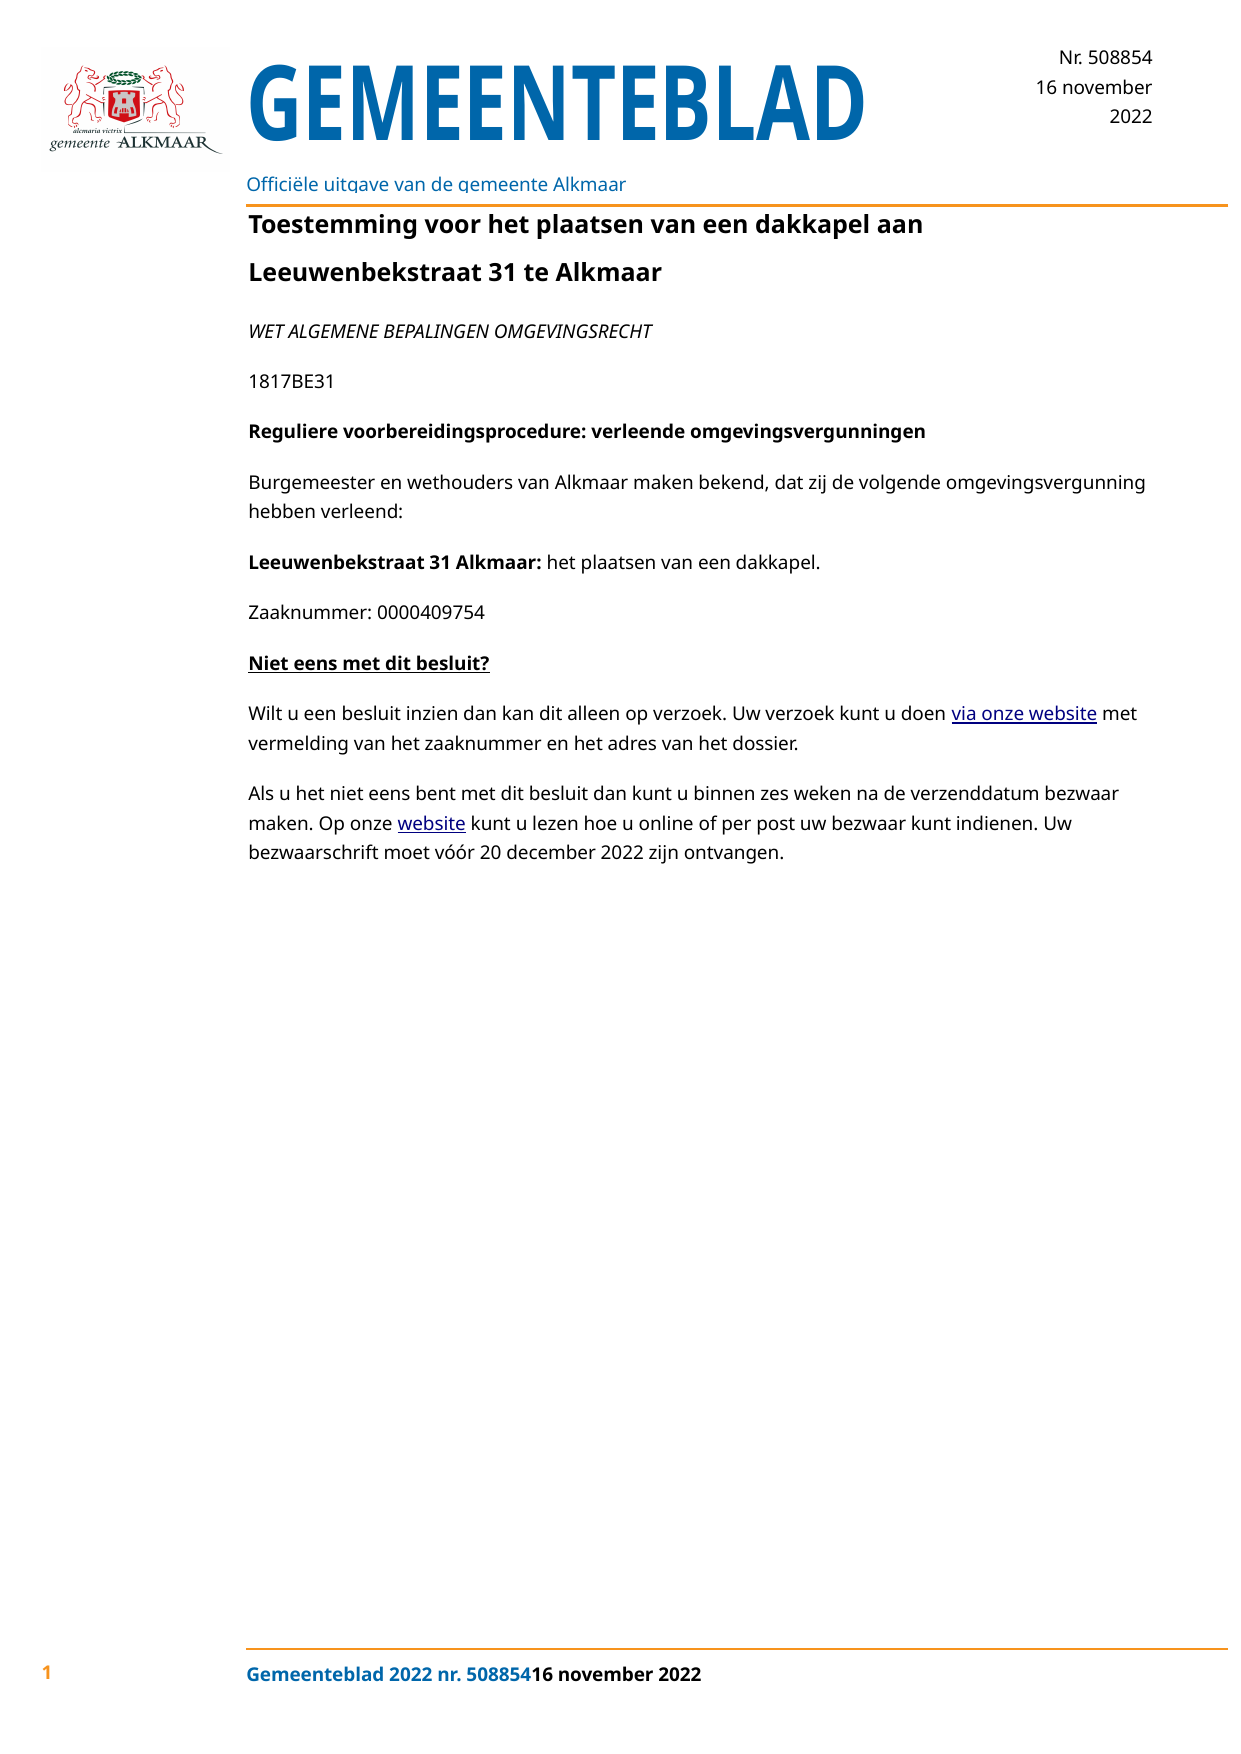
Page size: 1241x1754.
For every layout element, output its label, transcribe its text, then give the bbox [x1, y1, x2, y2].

picture [41, 47, 231, 172]
text Wilt u een besluit inzien dan kan dit alleen op verzoek. Uw verzoek kunt u doen via onze website met vermelding van het zaaknummer en het adres van het dossier. [248, 700, 1152, 756]
text Als u het niet eens bent met dit besluit dan kunt u binnen zes weken na de verzenddatum bezwaar maken. Op onze website kunt u lezen hoe u online of per post uw bezwaar kunt indienen. Uw bezwaarschrift moet vóór 20 december 2022 zijn ontvangen. [248, 780, 1152, 865]
text WET ALGEMENE BEPALINGEN OMGEVINGSRECHT [248, 318, 1152, 344]
text Niet eens met dit besluit? [248, 650, 1152, 676]
text Zaaknummer: 0000409754 [248, 599, 1152, 625]
text Burgemeester en wethouders van Alkmaar maken bekend, dat zij de volgende omgevingsvergunning hebben verleend: [248, 469, 1152, 524]
text Toestemming voor het plaatsen van een dakkapel aan Leeuwenbekstraat 31 te Alkmaar [248, 207, 1152, 288]
text Leeuwenbekstraat 31 Alkmaar: het plaatsen van een dakkapel. [248, 549, 1152, 575]
text 1817BE31 [248, 368, 1152, 394]
text Reguliere voorbereidingsprocedure: verleende omgevingsvergunningen [248, 419, 1152, 444]
